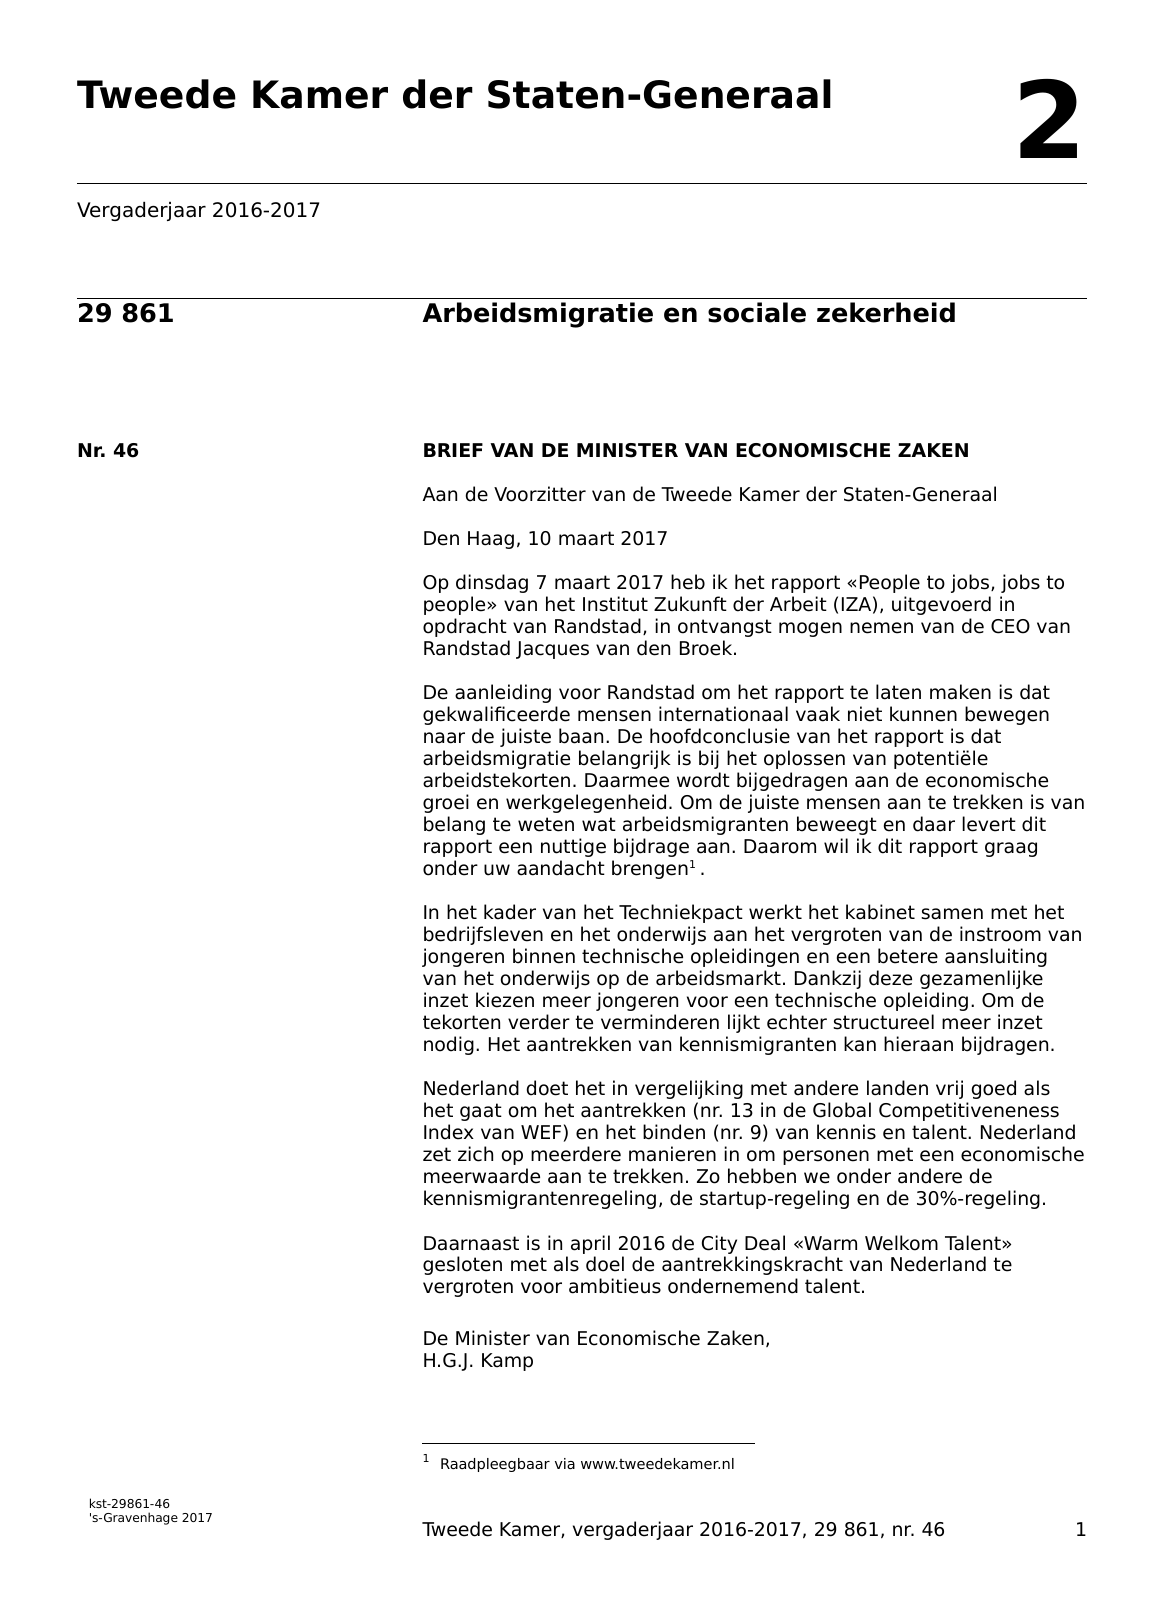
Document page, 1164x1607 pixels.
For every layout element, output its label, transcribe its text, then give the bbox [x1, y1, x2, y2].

text Aan de Voorzitter van de Tweede Kamer der Staten-Generaal [422, 484, 1087, 506]
text In het kader van het Techniekpact werkt het kabinet samen met het bedrijfsleven en het onderwijs aan het vergroten van de instroom van jongeren binnen technische opleidingen en een betere aansluiting van het onderwijs op de arbeidsmarkt. Dankzij deze gezamenlijke inzet kiezen meer jongeren voor een technische opleiding. Om de tekorten verder te verminderen lijkt echter structureel meer inzet nodig. Het aantrekken van kennismigranten kan hieraan bijdragen. [422, 902, 1087, 1056]
text Daarnaast is in april 2016 de City Deal «Warm Welkom Talent» gesloten met als doel de aantrekkingskracht van Nederland te vergroten voor ambitieus ondernemend talent. [422, 1232, 1087, 1298]
text kst-29861-46 [88, 1497, 323, 1511]
text Op dinsdag 7 maart 2017 heb ik het rapport «People to jobs, jobs to people» van het Institut Zukunft der Arbeit (IZA), uitgevoerd in opdracht van Randstad, in ontvangst mogen nemen van de CEO van Randstad Jacques van den Broek. [422, 572, 1087, 660]
subtitle Nr. 46 BRIEF VAN DE MINISTER VAN ECONOMISCHE ZAKEN [77, 440, 1087, 462]
text Raadpleegbaar via www.tweedekamer.nl [422, 1452, 1087, 1474]
text De aanleiding voor Randstad om het rapport te laten maken is dat gekwalificeerde mensen internationaal vaak niet kunnen bewegen naar de juiste baan. De hoofdconclusie van het rapport is dat arbeidsmigratie belangrijk is bij het oplossen van potentiële arbeidstekorten. Daarmee wordt bijgedragen aan de economische groei en werkgelegenheid. Om de juiste mensen aan te trekken is van belang te weten wat arbeidsmigranten beweegt en daar levert dit rapport een nuttige bijdrage aan. Daarom wil ik dit rapport graag onder uw aandacht brengen. [422, 682, 1087, 880]
table_cell Vergaderjaar 2016-2017 [77, 184, 1087, 298]
table_header Tweede Kamer der Staten-Generaal [77, 59, 886, 183]
text Den Haag, 10 maart 2017 [422, 528, 1087, 550]
text Nederland doet het in vergelijking met andere landen vrij goed als het gaat om het aantrekken (nr. 13 in de Global Competitiveneness Index van WEF) en het binden (nr. 9) van kennis en talent. Nederland zet zich op meerdere manieren in om personen met een economische meerwaarde aan te trekken. Zo hebben we onder andere de kennismigrantenregeling, de startup-regeling en de 30%-regeling. [422, 1078, 1087, 1210]
text De Minister van Economische Zaken, H.G.J. Kamp [422, 1328, 1087, 1372]
subtitle 29 861 Arbeidsmigratie en sociale zekerheid [77, 299, 1087, 329]
text 's-Gravenhage 2017 [88, 1511, 323, 1525]
table_header 2 [886, 59, 1087, 183]
